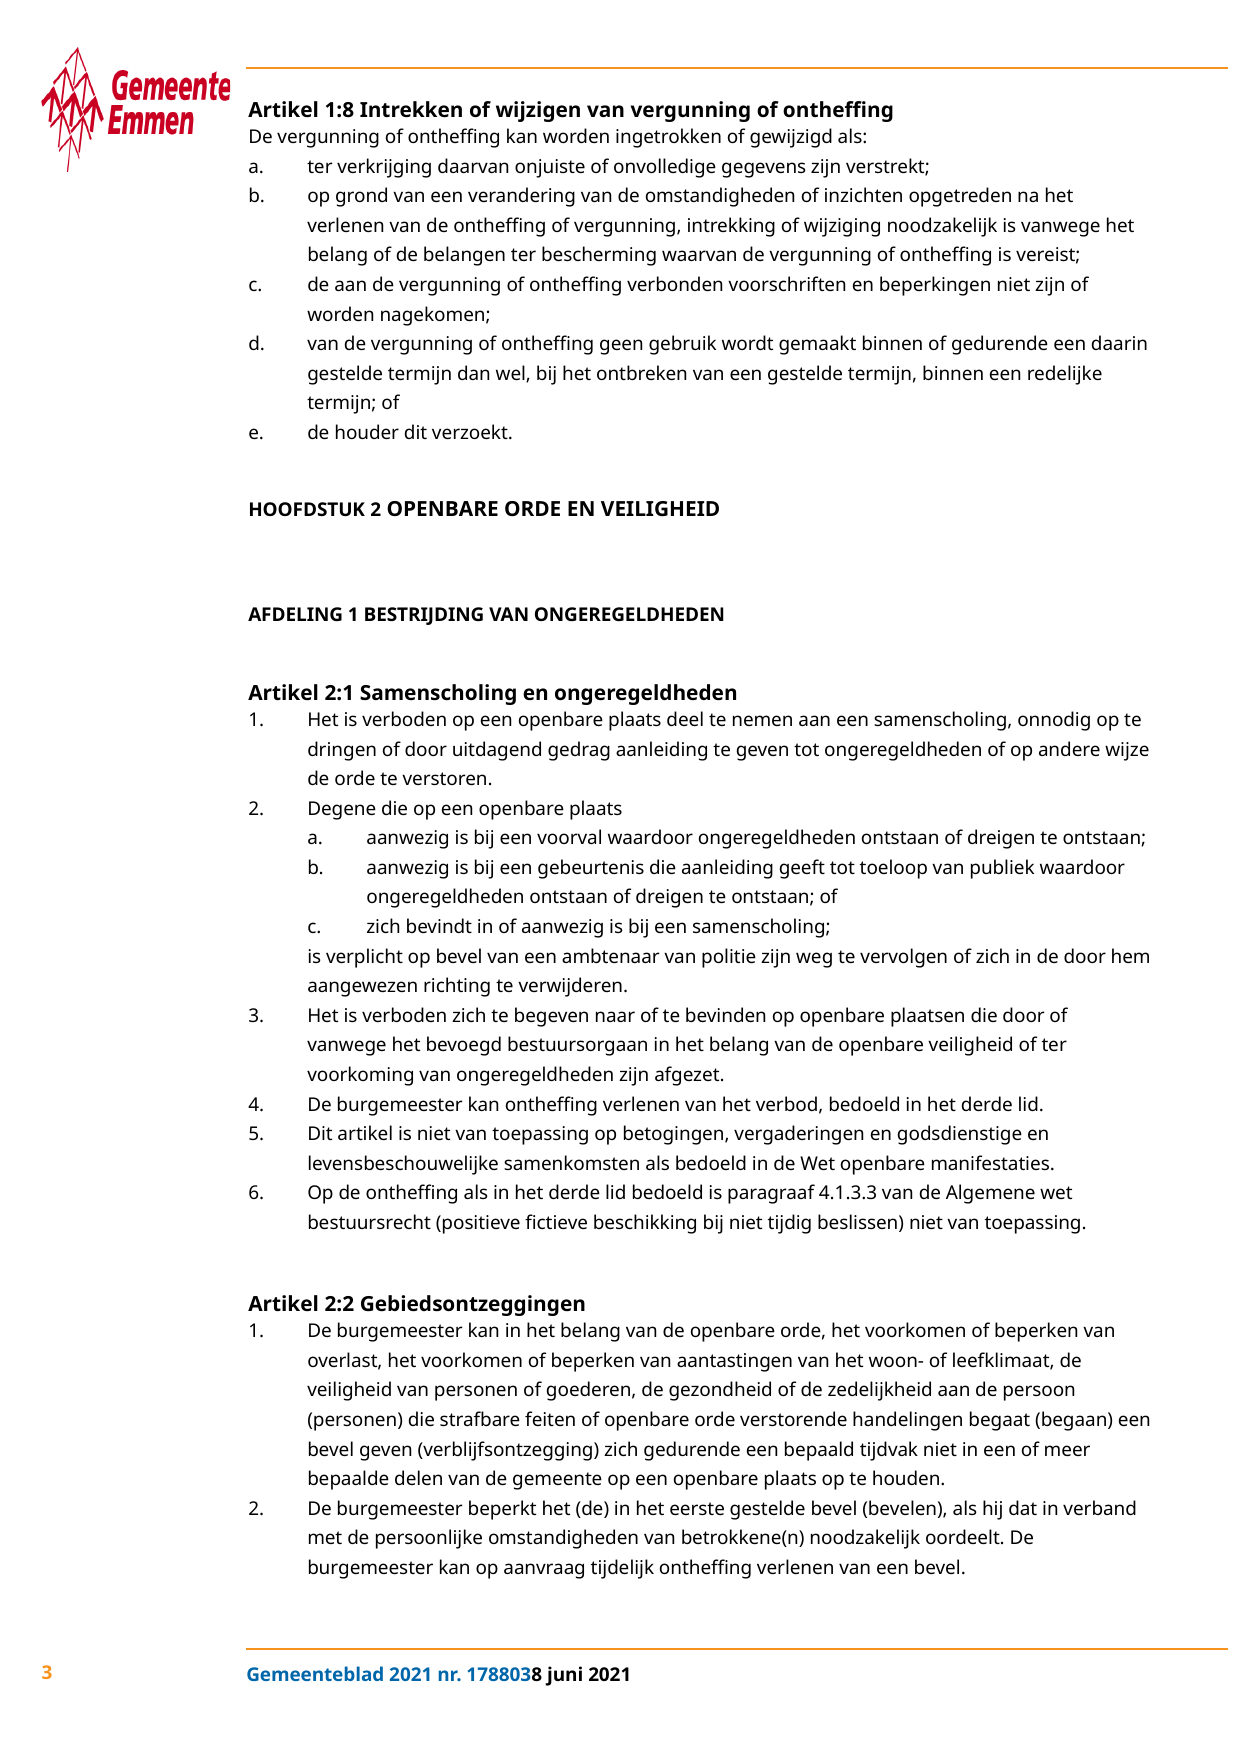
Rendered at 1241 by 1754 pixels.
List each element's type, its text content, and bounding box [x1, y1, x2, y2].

text De vergunning of ontheffing kan worden ingetrokken of gewijzigd als: [248, 123, 1152, 149]
picture [41, 47, 231, 172]
list is verplicht op bevel van een ambtenaar van politie zijn weg te vervolgen of zich in de door hem aangewezen richting te verwijderen. [248, 943, 1152, 998]
list zich bevindt in of aanwezig is bij een samenscholing; [307, 913, 1152, 939]
list Dit artikel is niet van toepassing op betogingen, vergaderingen en godsdienstige en levensbeschouwelijke samenkomsten als bedoeld in de Wet openbare manifestaties. [248, 1120, 1152, 1176]
list Het is verboden op een openbare plaats deel te nemen aan een samenscholing, onnodig op te dringen of door uitdagend gedrag aanleiding te geven tot ongeregeldheden of op andere wijze de orde te verstoren. [248, 706, 1152, 791]
list De burgemeester kan in het belang van de openbare orde, het voorkomen of beperken van overlast, het voorkomen of beperken van aantastingen van het woon- of leefklimaat, de veiligheid van personen of goederen, de gezondheid of de zedelijkheid aan de persoon (personen) die strafbare feiten of openbare orde verstorende handelingen begaat (begaan) een bevel geven (verblijfsontzegging) zich gedurende een bepaald tijdvak niet in een of meer bepaalde delen van de gemeente op een openbare plaats op te houden. [248, 1317, 1152, 1491]
list aanwezig is bij een voorval waardoor ongeregeldheden ontstaan of dreigen te ontstaan; [307, 824, 1152, 850]
text Artikel 1:8 Intrekken of wijzigen van vergunning of ontheffing [248, 95, 1152, 123]
list Degene die op een openbare plaats [248, 795, 1152, 821]
list Op de ontheffing als in het derde lid bedoeld is paragraaf 4.1.3.3 van de Algemene wet bestuursrecht (positieve fictieve beschikking bij niet tijdig beslissen) niet van toepassing. [248, 1179, 1152, 1235]
text HOOFDSTUK 2 OPENBARE ORDE EN VEILIGHEID [248, 494, 1152, 523]
list op grond van een verandering van de omstandigheden of inzichten opgetreden na het verlenen van de ontheffing of vergunning, intrekking of wijziging noodzakelijk is vanwege het belang of de belangen ter bescherming waarvan de vergunning of ontheffing is vereist; [248, 182, 1152, 267]
text Artikel 2:2 Gebiedsontzeggingen [248, 1289, 1152, 1317]
list van de vergunning of ontheffing geen gebruik wordt gemaakt binnen of gedurende een daarin gestelde termijn dan wel, bij het ontbreken van een gestelde termijn, binnen een redelijke termijn; of [248, 330, 1152, 415]
list ter verkrijging daarvan onjuiste of onvolledige gegevens zijn verstrekt; [248, 153, 1152, 178]
list Het is verboden zich te begeven naar of te bevinden op openbare plaatsen die door of vanwege het bevoegd bestuursorgaan in het belang van de openbare veiligheid of ter voorkoming van ongeregeldheden zijn afgezet. [248, 1002, 1152, 1087]
list de aan de vergunning of ontheffing verbonden voorschriften en beperkingen niet zijn of worden nagekomen; [248, 271, 1152, 326]
list De burgemeester kan ontheffing verlenen van het verbod, bedoeld in het derde lid. [248, 1091, 1152, 1116]
text AFDELING 1 BESTRIJDING VAN ONGEREGELDHEDEN [248, 602, 1152, 627]
list aanwezig is bij een gebeurtenis die aanleiding geeft tot toeloop van publiek waardoor ongeregeldheden ontstaan of dreigen te ontstaan; of [307, 854, 1152, 909]
list De burgemeester beperkt het (de) in het eerste gestelde bevel (bevelen), als hij dat in verband met de persoonlijke omstandigheden van betrokkene(n) noodzakelijk oordeelt. De burgemeester kan op aanvraag tijdelijk ontheffing verlenen van een bevel. [248, 1495, 1152, 1580]
text Artikel 2:1 Samenscholing en ongeregeldheden [248, 678, 1152, 706]
list de houder dit verzoekt. [248, 419, 1152, 445]
